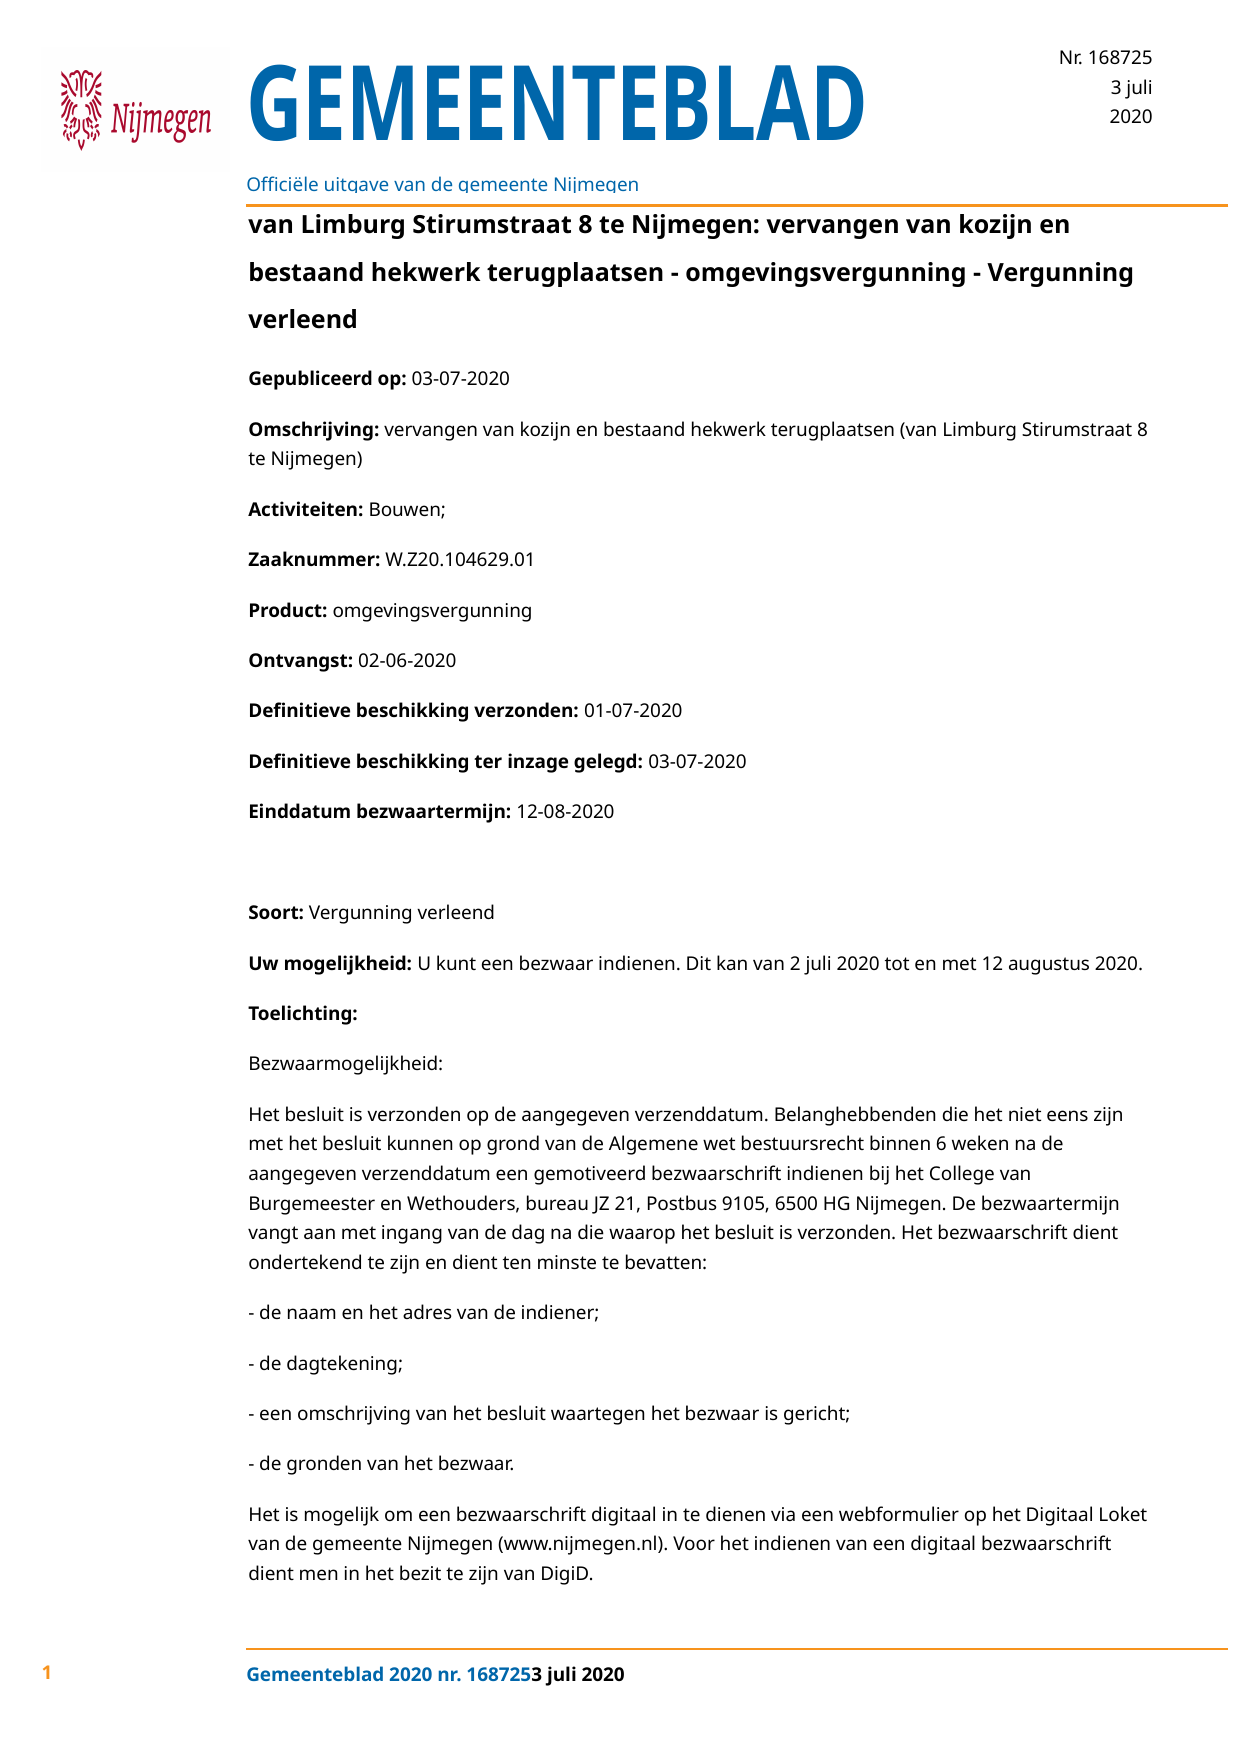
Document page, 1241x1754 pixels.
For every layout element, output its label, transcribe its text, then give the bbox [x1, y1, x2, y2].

text - de gronden van het bezwaar. [248, 1451, 1152, 1476]
text Definitieve beschikking verzonden: 01-07-2020 [248, 698, 1152, 723]
text Einddatum bezwaartermijn: 12-08-2020 [248, 798, 1152, 824]
text Definitieve beschikking ter inzage gelegd: 03-07-2020 [248, 748, 1152, 774]
text Activiteiten: Bouwen; [248, 496, 1152, 522]
text Het is mogelijk om een bezwaarschrift digitaal in te dienen via een webformulier op het Digitaal Loket van de gemeente Nijmegen (www.nijmegen.nl). Voor het indienen van een digitaal bezwaarschrift dient men in het bezit te zijn van DigiD. [248, 1501, 1152, 1586]
text Toelichting: [248, 1000, 1152, 1026]
text Zaaknummer: W.Z20.104629.01 [248, 546, 1152, 572]
text - de naam en het adres van de indiener; [248, 1299, 1152, 1325]
text Gepubliceerd op: 03-07-2020 [248, 366, 1152, 391]
text - de dagtekening; [248, 1350, 1152, 1375]
text Het besluit is verzonden op de aangegeven verzenddatum. Belanghebbenden die het niet eens zijn met het besluit kunnen op grond van de Algemene wet bestuursrecht binnen 6 weken na de aangegeven verzenddatum een gemotiveerd bezwaarschrift indienen bij het College van Burgemeester en Wethouders, bureau JZ 21, Postbus 9105, 6500 HG Nijmegen. De bezwaartermijn vangt aan met ingang van de dag na die waarop het besluit is verzonden. Het bezwaarschrift dient ondertekend te zijn en dient ten minste te bevatten: [248, 1101, 1152, 1274]
text - een omschrijving van het besluit waartegen het bezwaar is gericht; [248, 1400, 1152, 1426]
text Product: omgevingsvergunning [248, 597, 1152, 622]
text Uw mogelijkheid: U kunt een bezwaar indienen. Dit kan van 2 juli 2020 tot en met 12 augustus 2020. [248, 950, 1152, 975]
picture [41, 47, 231, 172]
text van Limburg Stirumstraat 8 te Nijmegen: vervangen van kozijn en bestaand hekwerk terugplaatsen - omgevingsvergunning - Vergunning verleend [248, 207, 1152, 336]
text Soort: Vergunning verleend [248, 899, 1152, 925]
text Omschrijving: vervangen van kozijn en bestaand hekwerk terugplaatsen (van Limburg Stirumstraat 8 te Nijmegen) [248, 416, 1152, 471]
text Ontvangst: 02-06-2020 [248, 647, 1152, 673]
text Bezwaarmogelijkheid: [248, 1051, 1152, 1076]
